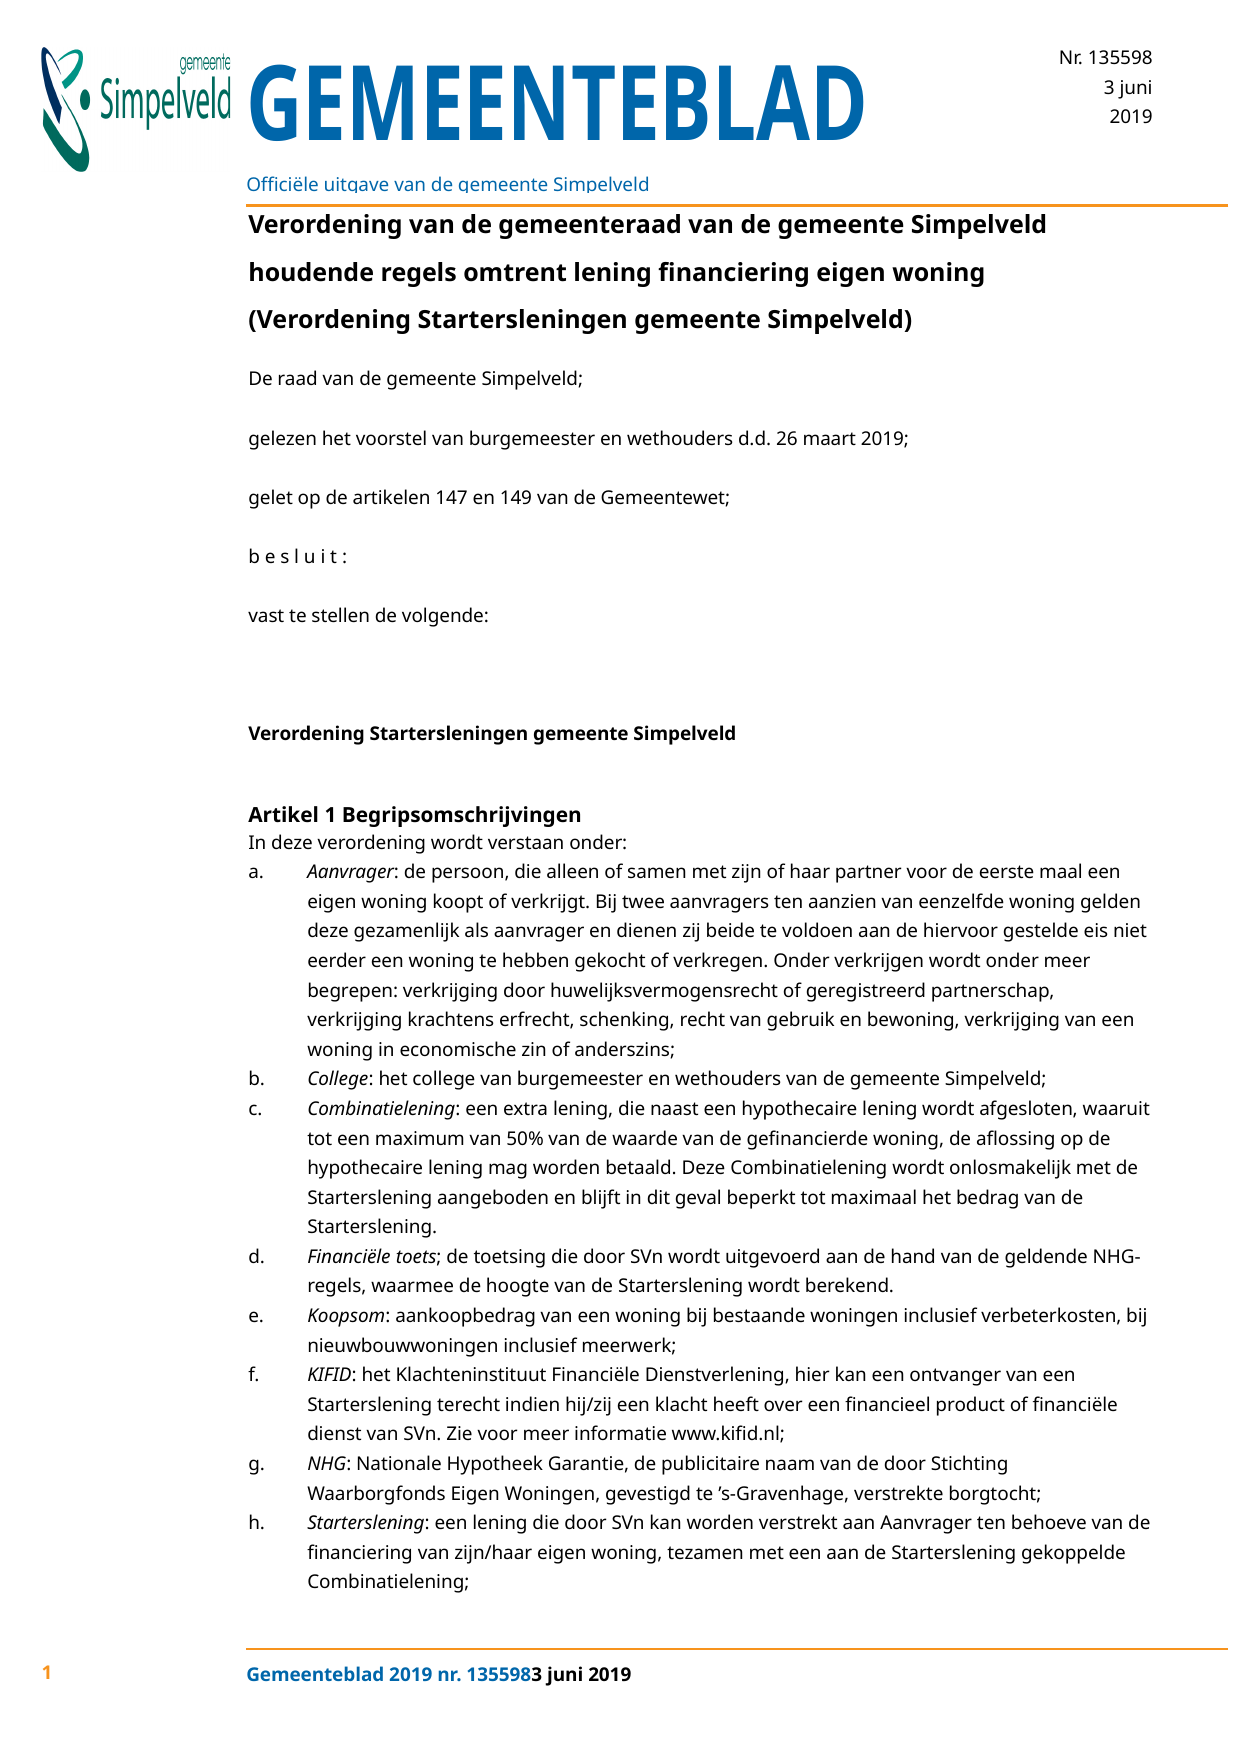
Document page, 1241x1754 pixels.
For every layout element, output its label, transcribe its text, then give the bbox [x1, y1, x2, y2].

text Artikel 1 Begripsomschrijvingen [248, 801, 1152, 829]
text Verordening van de gemeenteraad van de gemeente Simpelveld houdende regels omtrent lening financiering eigen woning (Verordening Startersleningen gemeente Simpelveld) [248, 207, 1152, 336]
text gelezen het voorstel van burgemeester en wethouders d.d. 26 maart 2019; [248, 425, 1152, 450]
text Verordening Startersleningen gemeente Simpelveld [248, 721, 1152, 746]
list Financiële toets; de toetsing die door SVn wordt uitgevoerd aan de hand van de geldende NHG-regels, waarmee de hoogte van de Starterslening wordt berekend. [248, 1243, 1152, 1298]
list College: het college van burgemeester en wethouders van de gemeente Simpelveld; [248, 1066, 1152, 1091]
list Aanvrager: de persoon, die alleen of samen met zijn of haar partner voor de eerste maal een eigen woning koopt of verkrijgt. Bij twee aanvragers ten aanzien van eenzelfde woning gelden deze gezamenlijk als aanvrager en dienen zij beide te voldoen aan de hiervoor gestelde eis niet eerder een woning te hebben gekocht of verkregen. Onder verkrijgen wordt onder meer begrepen: verkrijging door huwelijksvermogensrecht of geregistreerd partnerschap, verkrijging krachtens erfrecht, schenking, recht van gebruik en bewoning, verkrijging van een woning in economische zin of anderszins; [248, 858, 1152, 1062]
text vast te stellen de volgende: [248, 602, 1152, 628]
list Koopsom: aankoopbedrag van een woning bij bestaande woningen inclusief verbeterkosten, bij nieuwbouwwoningen inclusief meerwerk; [248, 1302, 1152, 1358]
text b e s l u i t : [248, 543, 1152, 569]
list Combinatielening: een extra lening, die naast een hypothecaire lening wordt afgesloten, waaruit tot een maximum van 50% van de waarde van de gefinancierde woning, de aflossing op de hypothecaire lening mag worden betaald. Deze Combinatielening wordt onlosmakelijk met de Starterslening aangeboden en blijft in dit geval beperkt tot maximaal het bedrag van de Starterslening. [248, 1095, 1152, 1239]
list NHG: Nationale Hypotheek Garantie, de publicitaire naam van de door Stichting Waarborgfonds Eigen Woningen, gevestigd te ’s-Gravenhage, verstrekte borgtocht; [248, 1450, 1152, 1506]
text De raad van de gemeente Simpelveld; [248, 366, 1152, 391]
text In deze verordening wordt verstaan onder: [248, 829, 1152, 855]
picture [41, 47, 231, 172]
text gelet op de artikelen 147 en 149 van de Gemeentewet; [248, 484, 1152, 509]
list KIFID: het Klachteninstituut Financiële Dienstverlening, hier kan een ontvanger van een Starterslening terecht indien hij/zij een klacht heeft over een financieel product of financiële dienst van SVn. Zie voor meer informatie www.kifid.nl; [248, 1361, 1152, 1446]
list Starterslening: een lening die door SVn kan worden verstrekt aan Aanvrager ten behoeve van de financiering van zijn/haar eigen woning, tezamen met een aan de Starterslening gekoppelde Combinatielening; [248, 1509, 1152, 1594]
